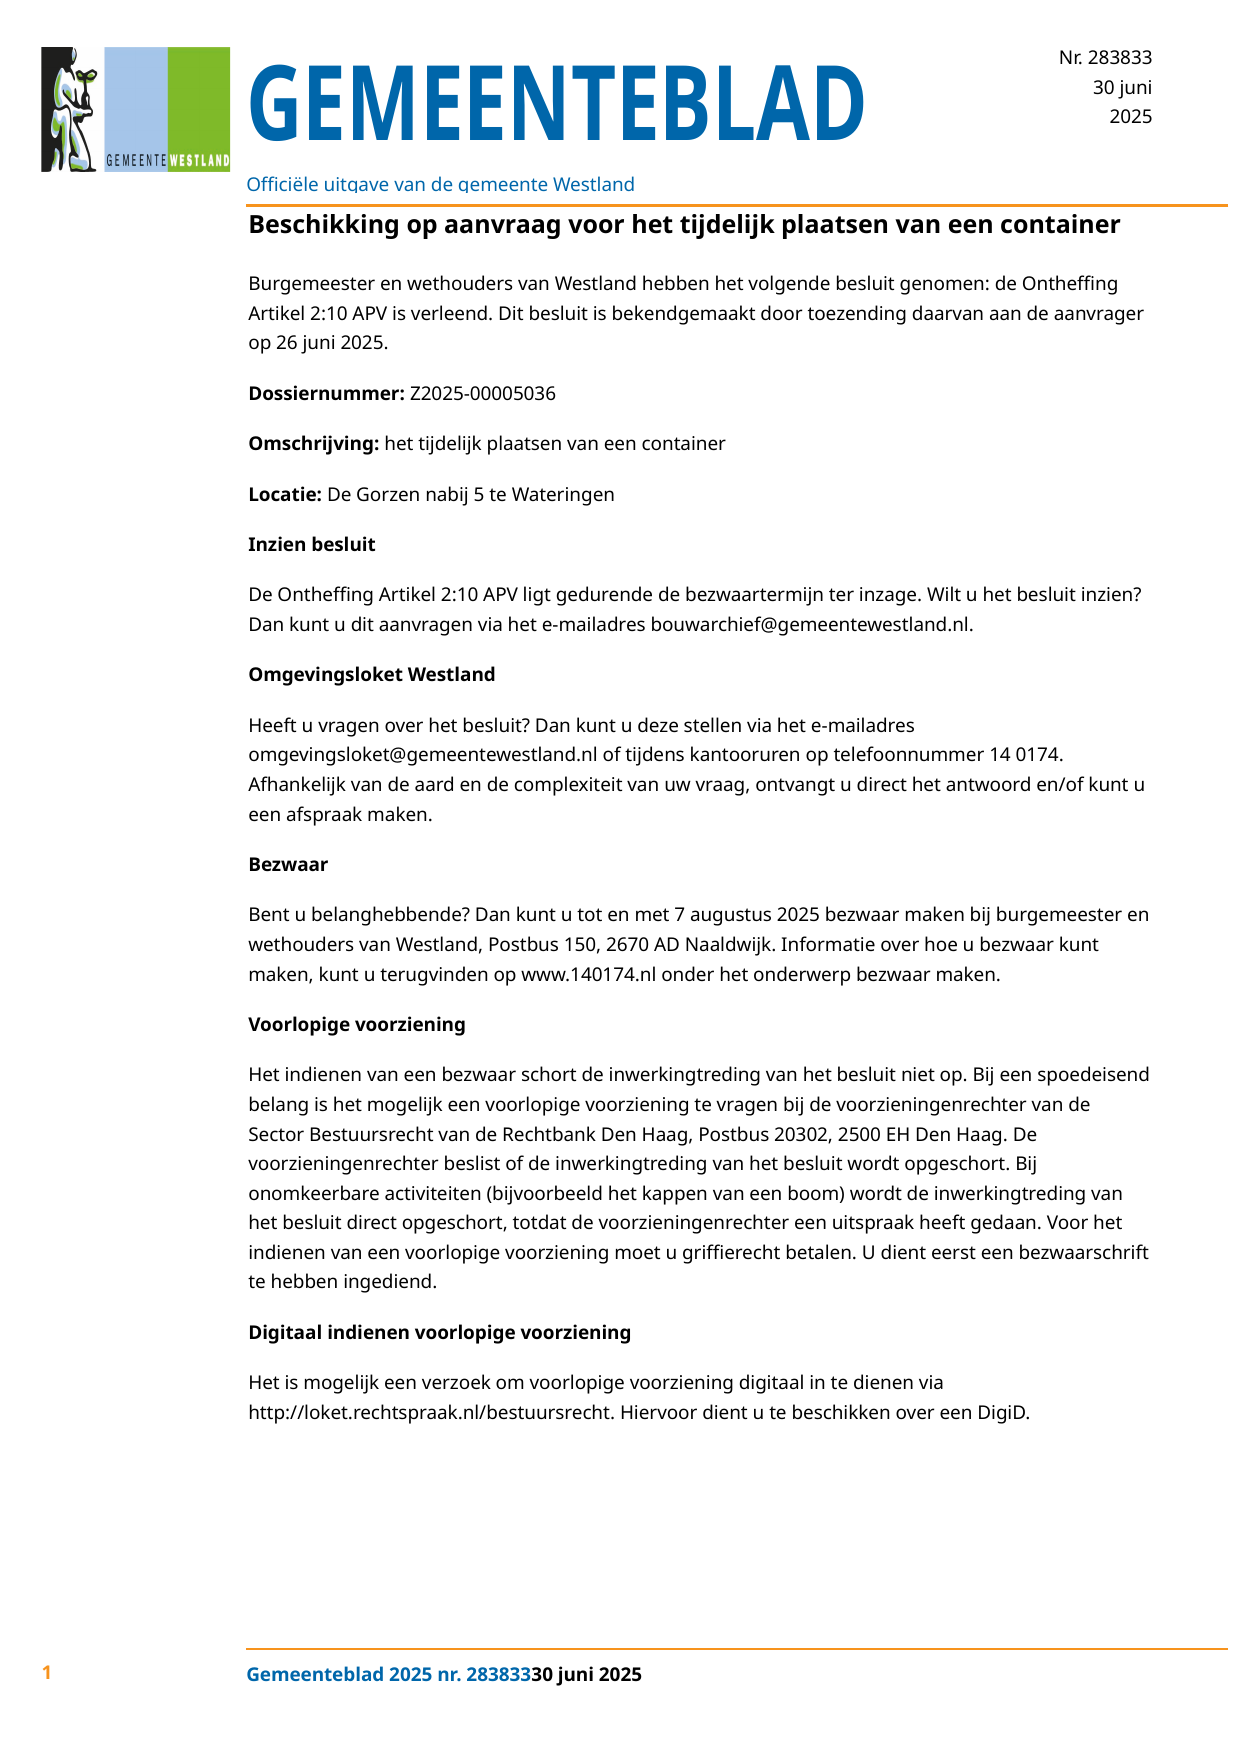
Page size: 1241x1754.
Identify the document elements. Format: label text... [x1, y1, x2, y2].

text Bezwaar [248, 851, 1152, 877]
text Digitaal indienen voorlopige voorziening [248, 1319, 1152, 1345]
text Burgemeester en wethouders van Westland hebben het volgende besluit genomen: de Ontheffing Artikel 2:10 APV is verleend. Dit besluit is bekendgemaakt door toezending daarvan aan de aanvrager op 26 juni 2025. [248, 270, 1152, 355]
text Omgevingsloket Westland [248, 662, 1152, 687]
text Het is mogelijk een verzoek om voorlopige voorziening digitaal in te dienen via http://loket.rechtspraak.nl/bestuursrecht. Hiervoor dient u te beschikken over een DigiD. [248, 1369, 1152, 1425]
text De Ontheffing Artikel 2:10 APV ligt gedurende de bezwaartermijn ter inzage. Wilt u het besluit inzien? Dan kunt u dit aanvragen via het e-mailadres bouwarchief@gemeentewestland.nl. [248, 582, 1152, 637]
text Bent u belanghebbende? Dan kunt u tot en met 7 augustus 2025 bezwaar maken bij burgemeester en wethouders van Westland, Postbus 150, 2670 AD Naaldwijk. Informatie over hoe u bezwaar kunt maken, kunt u terugvinden op www.140174.nl onder het onderwerp bezwaar maken. [248, 902, 1152, 986]
text Locatie: De Gorzen nabij 5 te Wateringen [248, 481, 1152, 506]
text Het indienen van een bezwaar schort de inwerkingtreding van het besluit niet op. Bij een spoedeisend belang is het mogelijk een voorlopige voorziening te vragen bij de voorzieningenrechter van de Sector Bestuursrecht van de Rechtbank Den Haag, Postbus 20302, 2500 EH Den Haag. De voorzieningenrechter beslist of de inwerkingtreding van het besluit wordt opgeschort. Bij onomkeerbare activiteiten (bijvoorbeeld het kappen van een boom) wordt de inwerkingtreding van het besluit direct opgeschort, totdat de voorzieningenrechter een uitspraak heeft gedaan. Voor het indienen van een voorlopige voorziening moet u griffierecht betalen. U dient eerst een bezwaarschrift te hebben ingediend. [248, 1062, 1152, 1294]
text Heeft u vragen over het besluit? Dan kunt u deze stellen via het e-mailadres omgevingsloket@gemeentewestland.nl of tijdens kantooruren op telefoonnummer 14 0174. Afhankelijk van de aard en de complexiteit van uw vraag, ontvangt u direct het antwoord en/of kunt u een afspraak maken. [248, 712, 1152, 826]
text Omschrijving: het tijdelijk plaatsen van een container [248, 430, 1152, 456]
text Voorlopige voorziening [248, 1011, 1152, 1037]
text Inzien besluit [248, 531, 1152, 557]
text Beschikking op aanvraag voor het tijdelijk plaatsen van een container [248, 207, 1152, 241]
picture [41, 47, 231, 172]
text Dossiernummer: Z2025-00005036 [248, 380, 1152, 406]
